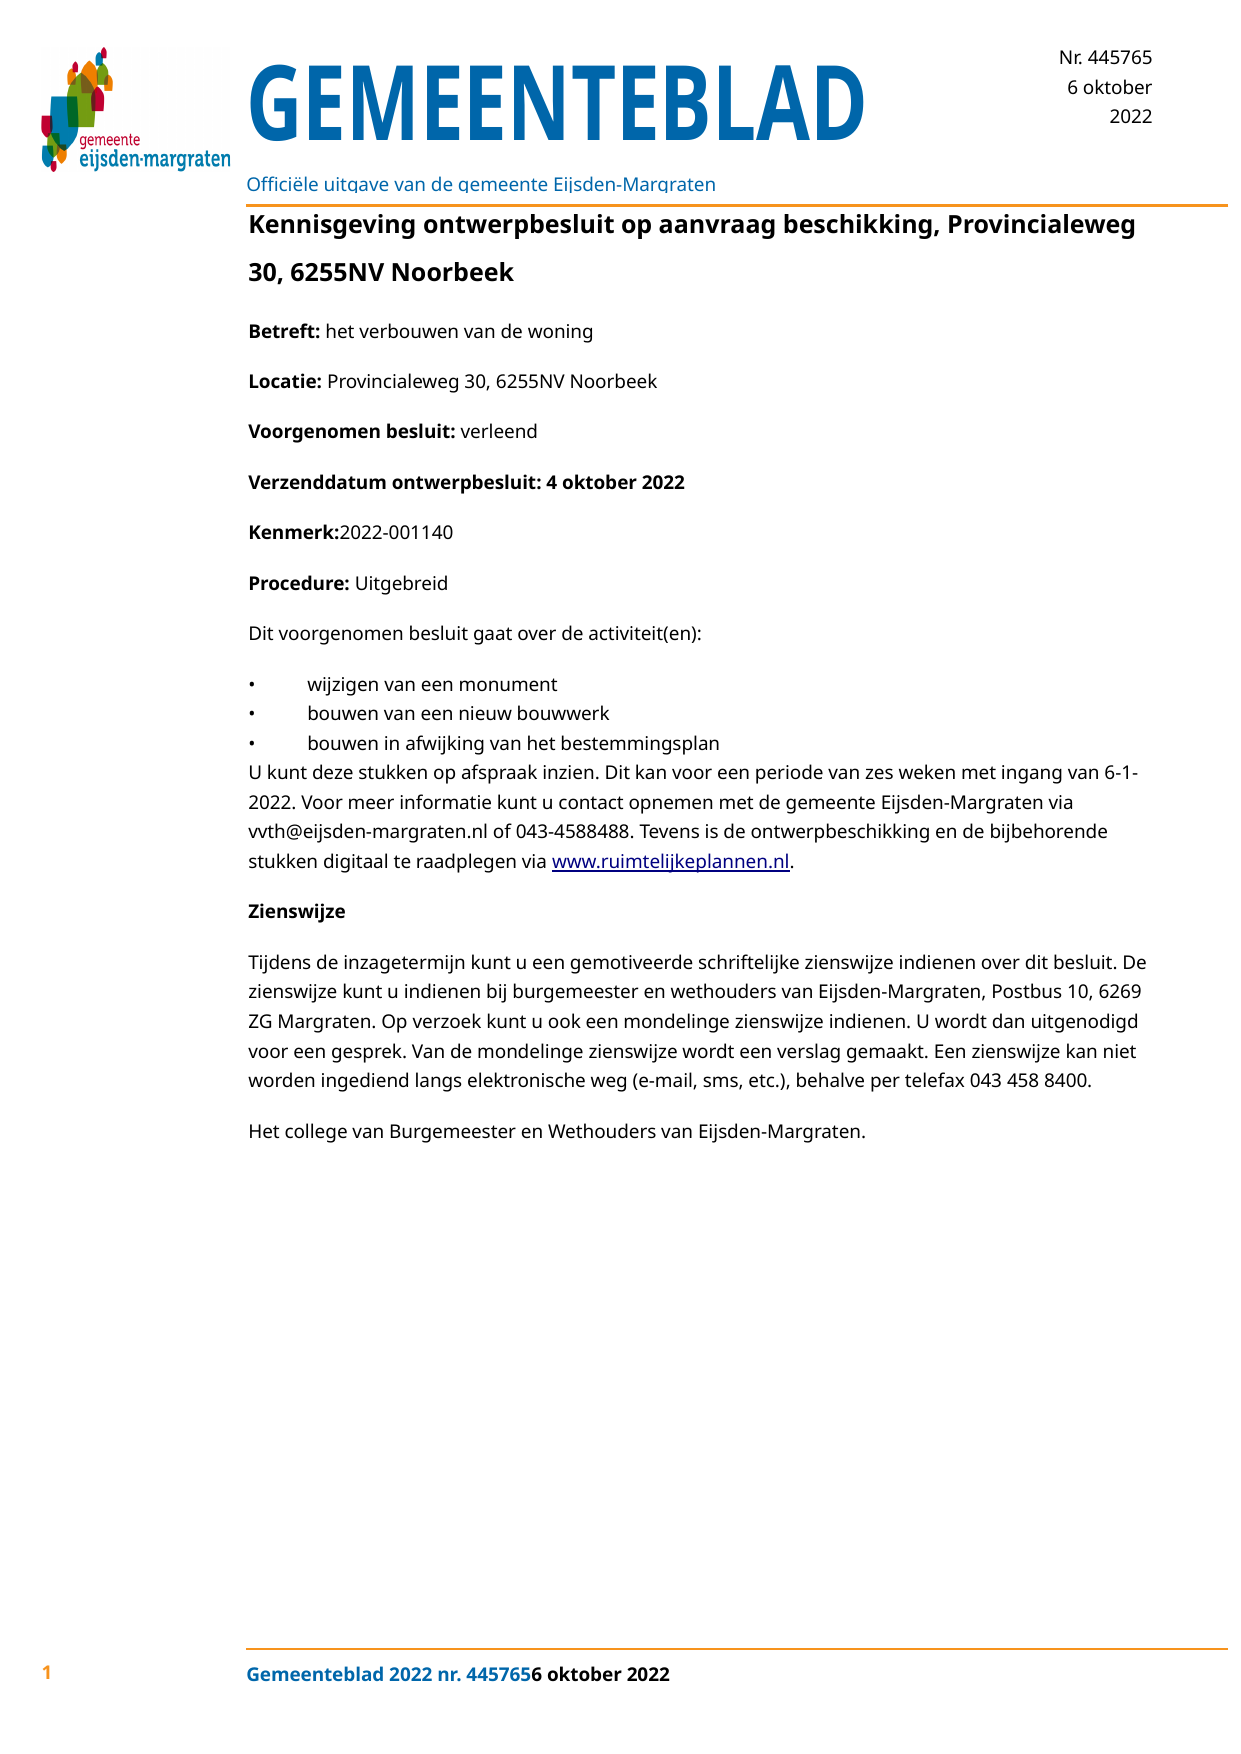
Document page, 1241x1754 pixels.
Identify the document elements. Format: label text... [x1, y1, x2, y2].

text Kennisgeving ontwerpbesluit op aanvraag beschikking, Provincialeweg 30, 6255NV Noorbeek [248, 207, 1152, 288]
text Het college van Burgemeester en Wethouders van Eijsden-Margraten. [248, 1118, 1152, 1144]
text Procedure: Uitgebreid [248, 570, 1152, 596]
text Locatie: Provincialeweg 30, 6255NV Noorbeek [248, 368, 1152, 394]
list bouwen in afwijking van het bestemmingsplan [248, 730, 1152, 756]
list wijzigen van een monument [248, 671, 1152, 697]
text Verzenddatum ontwerpbesluit: 4 oktober 2022 [248, 469, 1152, 495]
text Tijdens de inzagetermijn kunt u een gemotiveerde schriftelijke zienswijze indienen over dit besluit. De zienswijze kunt u indienen bij burgemeester en wethouders van Eijsden-Margraten, Postbus 10, 6269 ZG Margraten. Op verzoek kunt u ook een mondelinge zienswijze indienen. U wordt dan uitgenodigd voor een gesprek. Van de mondelinge zienswijze wordt een verslag gemaakt. Een zienswijze kan niet worden ingediend langs elektronische weg (e-mail, sms, etc.), behalve per telefax 043 458 8400. [248, 949, 1152, 1093]
picture [41, 47, 231, 172]
text U kunt deze stukken op afspraak inzien. Dit kan voor een periode van zes weken met ingang van 6-1-2022. Voor meer informatie kunt u contact opnemen met de gemeente Eijsden-Margraten via vvth@eijsden-margraten.nl of 043-4588488. Tevens is de ontwerpbeschikking en de bijbehorende stukken digitaal te raadplegen via www.ruimtelijkeplannen.nl. [248, 759, 1152, 874]
text Betreft: het verbouwen van de woning [248, 318, 1152, 344]
text Dit voorgenomen besluit gaat over de activiteit(en): [248, 620, 1152, 646]
text Zienswijze [248, 899, 1152, 924]
list bouwen van een nieuw bouwwerk [248, 700, 1152, 726]
text Kenmerk:2022-001140 [248, 519, 1152, 545]
text Voorgenomen besluit: verleend [248, 419, 1152, 444]
